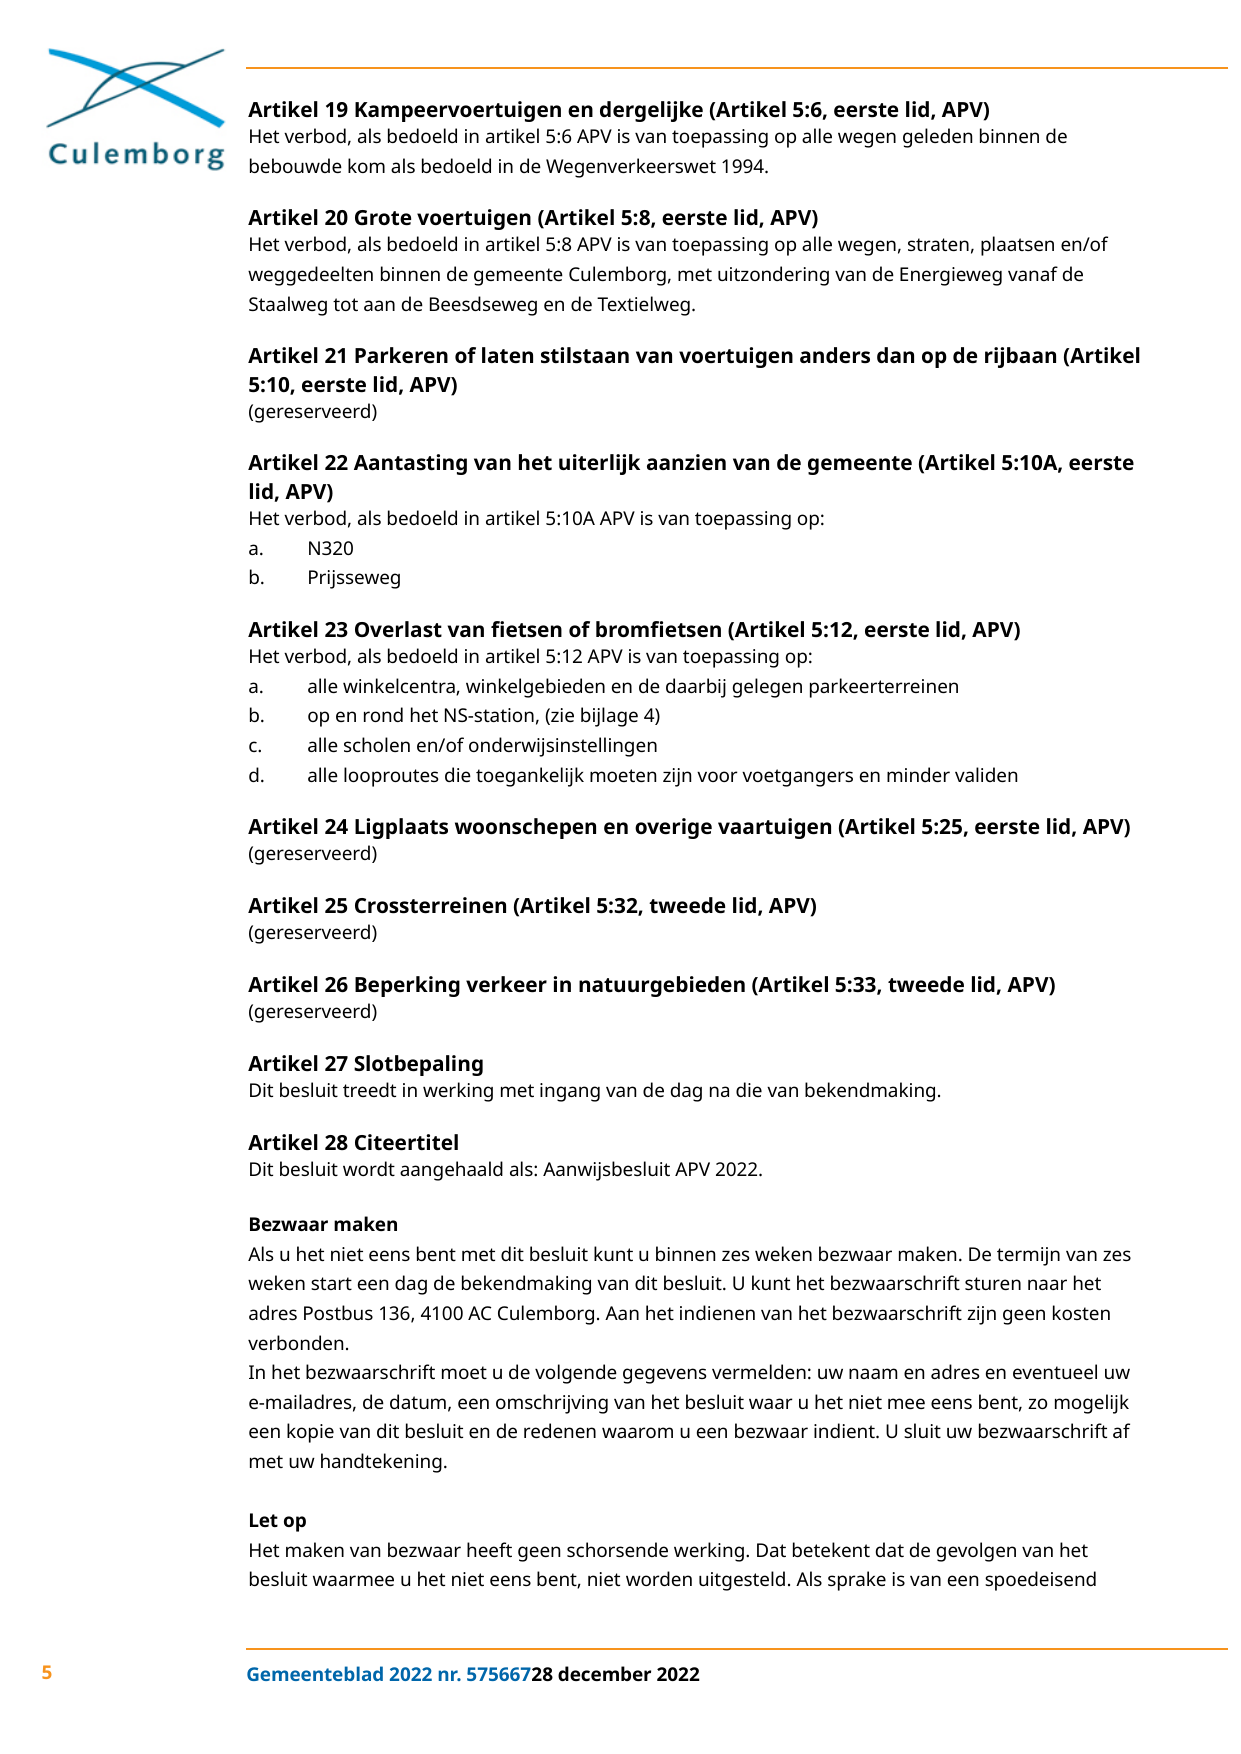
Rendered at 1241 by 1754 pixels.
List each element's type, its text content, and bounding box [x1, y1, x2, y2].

text (gereserveerd) [248, 841, 1152, 866]
list Prijsseweg [248, 564, 1152, 590]
text Het verbod, als bedoeld in artikel 5:10A APV is van toepassing op: [248, 505, 1152, 531]
text Artikel 24 Ligplaats woonschepen en overige vaartuigen (Artikel 5:25, eerste lid, APV) [248, 812, 1152, 841]
text Artikel 22 Aantasting van het uiterlijk aanzien van de gemeente (Artikel 5:10A, eerste lid, APV) [248, 448, 1152, 505]
text Dit besluit treedt in werking met ingang van de dag na die van bekendmaking. [248, 1077, 1152, 1103]
text Het verbod, als bedoeld in artikel 5:6 APV is van toepassing op alle wegen geleden binnen de bebouwde kom als bedoeld in de Wegenverkeerswet 1994. [248, 123, 1152, 178]
text Bezwaar maken [248, 1211, 1152, 1237]
text (gereserveerd) [248, 398, 1152, 424]
text Artikel 23 Overlast van fietsen of bromfietsen (Artikel 5:12, eerste lid, APV) [248, 615, 1152, 643]
text Artikel 25 Crossterreinen (Artikel 5:32, tweede lid, APV) [248, 891, 1152, 919]
text Het verbod, als bedoeld in artikel 5:8 APV is van toepassing op alle wegen, straten, plaatsen en/of weggedeelten binnen de gemeente Culemborg, met uitzondering van de Energieweg vanaf de Staalweg tot aan de Beesdseweg en de Textielweg. [248, 232, 1152, 317]
text Artikel 21 Parkeren of laten stilstaan van voertuigen anders dan op de rijbaan (Artikel 5:10, eerste lid, APV) [248, 341, 1152, 398]
list alle winkelcentra, winkelgebieden en de daarbij gelegen parkeerterreinen [248, 673, 1152, 699]
text (gereserveerd) [248, 919, 1152, 945]
text Het maken van bezwaar heeft geen schorsende werking. Dat betekent dat de gevolgen van het besluit waarmee u het niet eens bent, niet worden uitgesteld. Als sprake is van een spoedeisend [248, 1537, 1152, 1592]
text Artikel 20 Grote voertuigen (Artikel 5:8, eerste lid, APV) [248, 203, 1152, 232]
list N320 [248, 535, 1152, 561]
text Let op [248, 1507, 1152, 1533]
text (gereserveerd) [248, 998, 1152, 1024]
text In het bezwaarschrift moet u de volgende gegevens vermelden: uw naam en adres en eventueel uw e-mailadres, de datum, een omschrijving van het besluit waar u het niet mee eens bent, zo mogelijk een kopie van dit besluit en de redenen waarom u een bezwaar indient. U sluit uw bezwaarschrift af met uw handtekening. [248, 1359, 1152, 1474]
text Dit besluit wordt aangehaald als: Aanwijsbesluit APV 2022. [248, 1156, 1152, 1182]
text Artikel 28 Citeertitel [248, 1128, 1152, 1156]
list alle looproutes die toegankelijk moeten zijn voor voetgangers en minder validen [248, 762, 1152, 787]
text Artikel 27 Slotbepaling [248, 1049, 1152, 1077]
list alle scholen en/of onderwijsinstellingen [248, 732, 1152, 758]
picture [41, 47, 231, 172]
text Artikel 26 Beperking verkeer in natuurgebieden (Artikel 5:33, tweede lid, APV) [248, 970, 1152, 998]
text Artikel 19 Kampeervoertuigen en dergelijke (Artikel 5:6, eerste lid, APV) [248, 95, 1152, 123]
text Het verbod, als bedoeld in artikel 5:12 APV is van toepassing op: [248, 643, 1152, 669]
text Als u het niet eens bent met dit besluit kunt u binnen zes weken bezwaar maken. De termijn van zes weken start een dag de bekendmaking van dit besluit. U kunt het bezwaarschrift sturen naar het adres Postbus 136, 4100 AC Culemborg. Aan het indienen van het bezwaarschrift zijn geen kosten verbonden. [248, 1241, 1152, 1355]
list op en rond het NS-station, (zie bijlage 4) [248, 703, 1152, 728]
